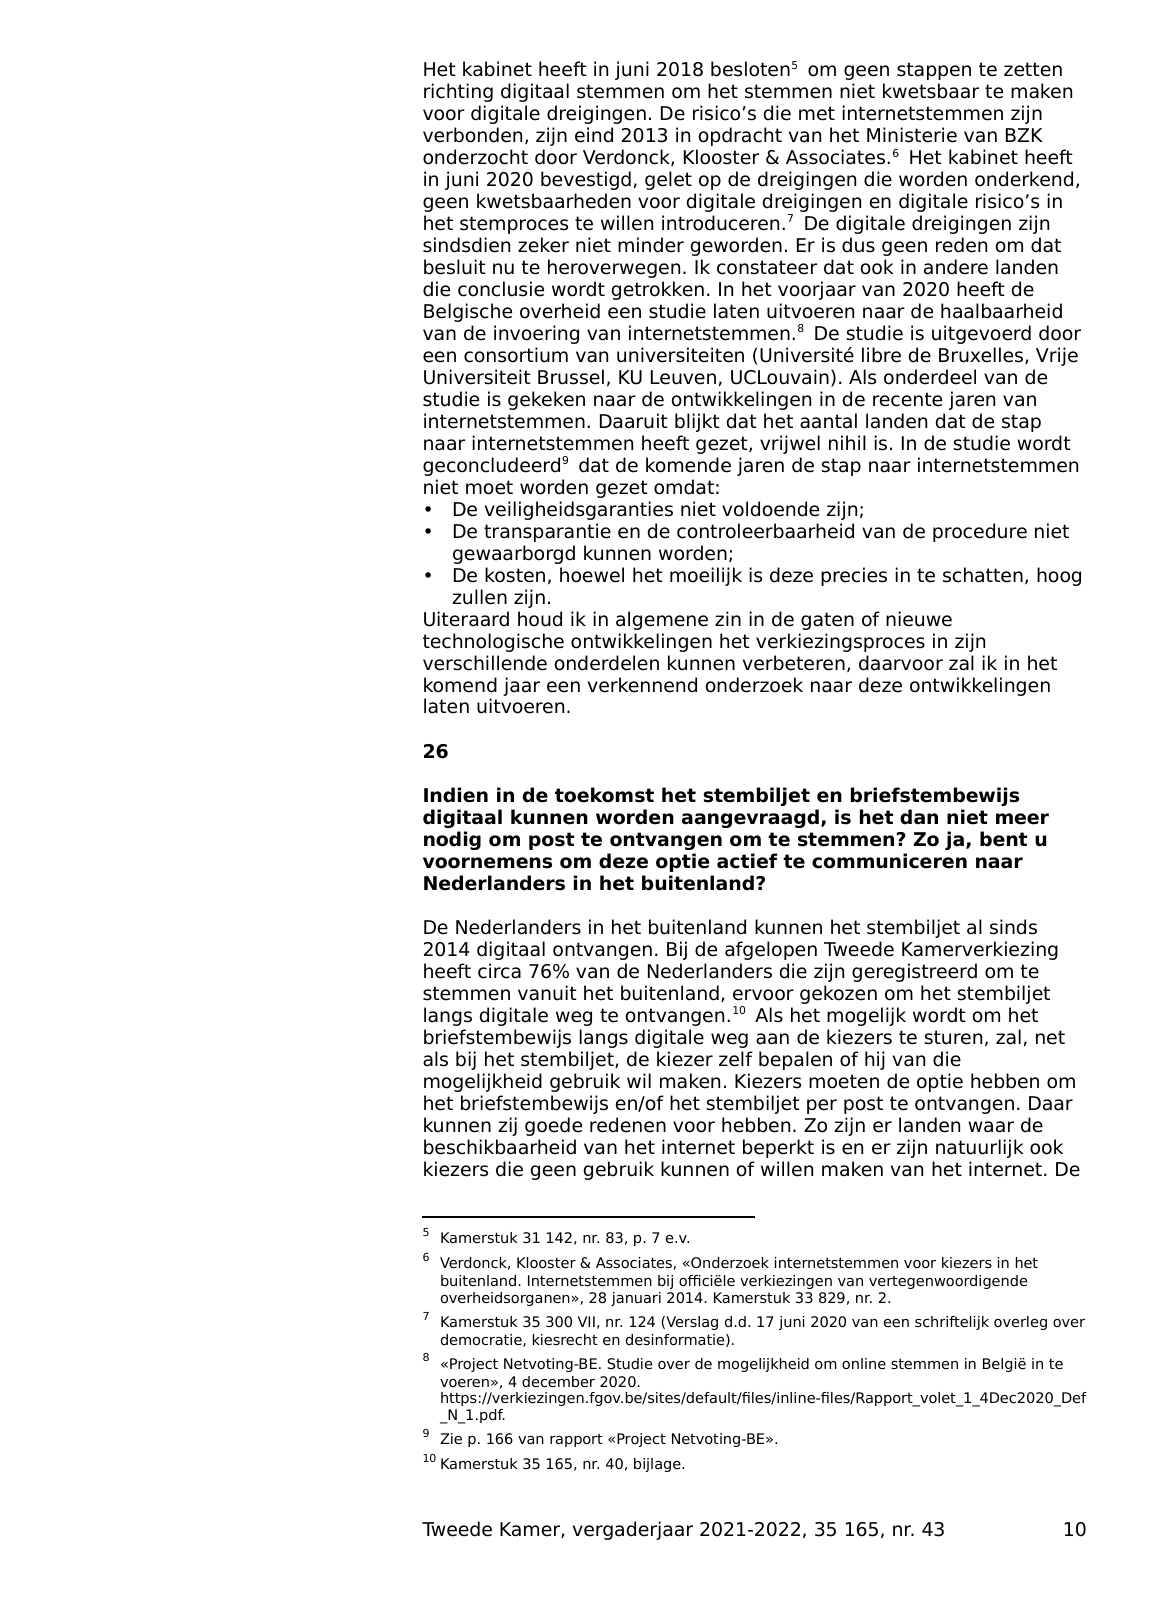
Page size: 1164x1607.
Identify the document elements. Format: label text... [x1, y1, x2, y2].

text Uiteraard houd ik in algemene zin in de gaten of nieuwe technologische ontwikkelingen het verkiezingsproces in zijn verschillende onderdelen kunnen verbeteren, daarvoor zal ik in het komend jaar een verkennend onderzoek naar deze ontwikkelingen laten uitvoeren. [422, 608, 1087, 718]
subtitle 26 [422, 741, 1087, 763]
text • De transparantie en de controleerbaarheid van de procedure niet gewaarborgd kunnen worden; [422, 521, 1087, 564]
text Kamerstuk 31 142, nr. 83, p. 7 e.v. [422, 1226, 1087, 1248]
text • De veiligheidsgaranties niet voldoende zijn; [422, 499, 1087, 521]
text «Project Netvoting-BE. Studie over de mogelijkheid om online stemmen in België in te voeren», 4 december 2020. https://verkiezingen.fgov.be/sites/default/files/inline-files/Rapport_volet_1_4Dec2020_Def_N_1.pdf. [422, 1352, 1087, 1424]
text Kamerstuk 35 165, nr. 40, bijlage. [422, 1452, 1087, 1474]
text Kamerstuk 35 300 VII, nr. 124 (Verslag d.d. 17 juni 2020 van een schriftelijk overleg over democratie, kiesrecht en desinformatie). [422, 1310, 1087, 1349]
text • De kosten, hoewel het moeilijk is deze precies in te schatten, hoog zullen zijn. [422, 564, 1087, 608]
text Zie p. 166 van rapport «Project Netvoting-BE». [422, 1427, 1087, 1449]
text Verdonck, Klooster & Associates, «Onderzoek internetstemmen voor kiezers in het buitenland. Internetstemmen bij officiële verkiezingen van vertegenwoordigende overheidsorganen», 28 januari 2014. Kamerstuk 33 829, nr. 2. [422, 1251, 1087, 1307]
text De Nederlanders in het buitenland kunnen het stembiljet al sinds 2014 digitaal ontvangen. Bij de afgelopen Tweede Kamerverkiezing heeft circa 76% van de Nederlanders die zijn geregistreerd om te stemmen vanuit het buitenland, ervoor gekozen om het stembiljet langs digitale weg te ontvangen. Als het mogelijk wordt om het briefstembewijs langs digitale weg aan de kiezers te sturen, zal, net als bij het stembiljet, de kiezer zelf bepalen of hij van die mogelijkheid gebruik wil maken. Kiezers moeten de optie hebben om het briefstembewijs en/of het stembiljet per post te ontvangen. Daar kunnen zij goede redenen voor hebben. Zo zijn er landen waar de beschikbaarheid van het internet beperkt is en er zijn natuurlijk ook kiezers die geen gebruik kunnen of willen maken van het internet. De [422, 917, 1087, 1181]
text Het kabinet heeft in juni 2018 besloten om geen stappen te zetten richting digitaal stemmen om het stemmen niet kwetsbaar te maken voor digitale dreigingen. De risico’s die met internetstemmen zijn verbonden, zijn eind 2013 in opdracht van het Ministerie van BZK onderzocht door Verdonck, Klooster & Associates. Het kabinet heeft in juni 2020 bevestigd, gelet op de dreigingen die worden onderkend, geen kwetsbaarheden voor digitale dreigingen en digitale risico’s in het stemproces te willen introduceren. De digitale dreigingen zijn sindsdien zeker niet minder geworden. Er is dus geen reden om dat besluit nu te heroverwegen. Ik constateer dat ook in andere landen die conclusie wordt getrokken. In het voorjaar van 2020 heeft de Belgische overheid een studie laten uitvoeren naar de haalbaarheid van de invoering van internetstemmen. De studie is uitgevoerd door een consortium van universiteiten (Université libre de Bruxelles, Vrije Universiteit Brussel, KU Leuven, UCLouvain). Als onderdeel van de studie is gekeken naar de ontwikkelingen in de recente jaren van internetstemmen. Daaruit blijkt dat het aantal landen dat de stap naar internetstemmen heeft gezet, vrijwel nihil is. In de studie wordt geconcludeerd dat de komende jaren de stap naar internetstemmen niet moet worden gezet omdat: [422, 59, 1087, 499]
text Indien in de toekomst het stembiljet en briefstembewijs digitaal kunnen worden aangevraagd, is het dan niet meer nodig om post te ontvangen om te stemmen? Zo ja, bent u voornemens om deze optie actief te communiceren naar Nederlanders in het buitenland? [422, 785, 1087, 895]
